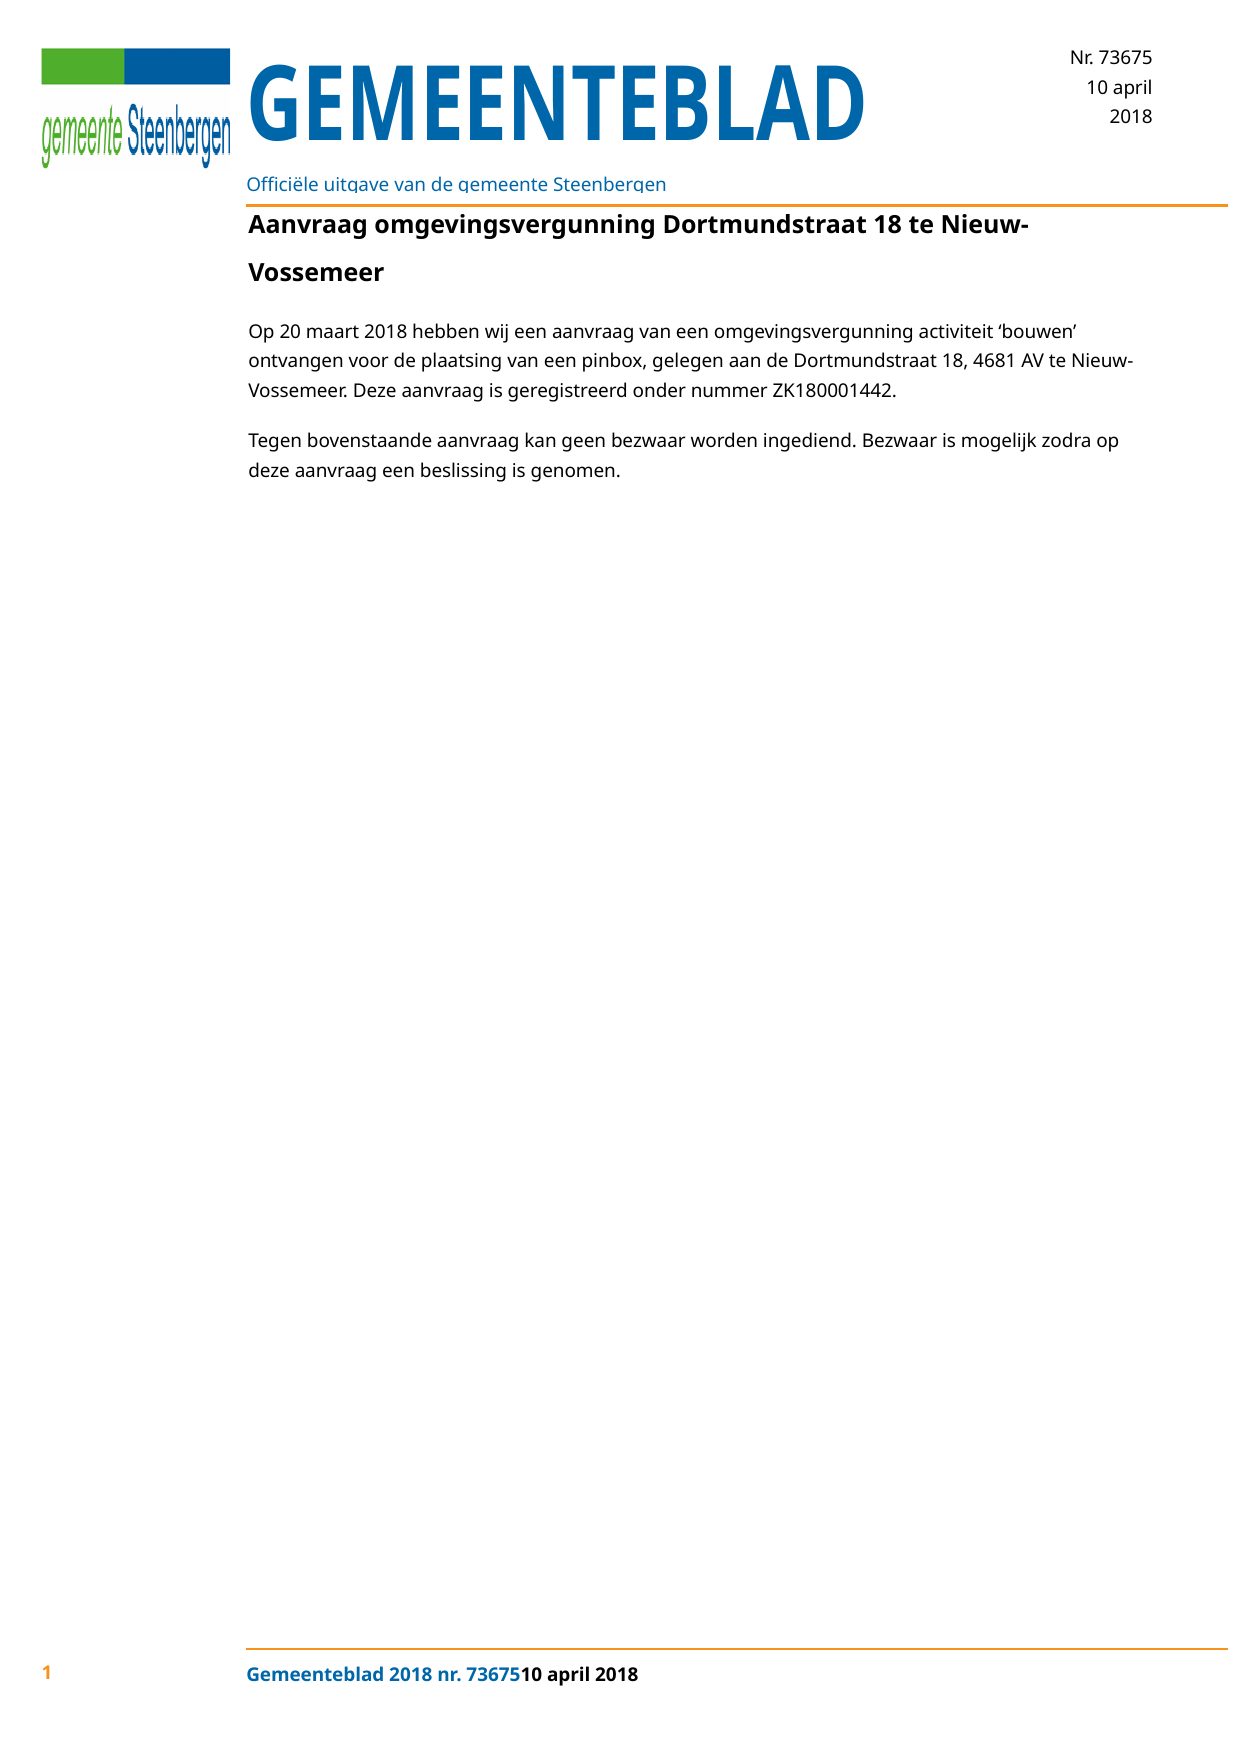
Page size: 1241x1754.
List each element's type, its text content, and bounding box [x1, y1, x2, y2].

text Tegen bovenstaande aanvraag kan geen bezwaar worden ingediend. Bezwaar is mogelijk zodra op deze aanvraag een beslissing is genomen. [248, 427, 1152, 483]
text Aanvraag omgevingsvergunning Dortmundstraat 18 te Nieuw-Vossemeer [248, 207, 1152, 288]
picture [41, 47, 231, 172]
text Op 20 maart 2018 hebben wij een aanvraag van een omgevingsvergunning activiteit ‘bouwen’ ontvangen voor de plaatsing van een pinbox, gelegen aan de Dortmundstraat 18, 4681 AV te Nieuw-Vossemeer. Deze aanvraag is geregistreerd onder nummer ZK180001442. [248, 318, 1152, 403]
